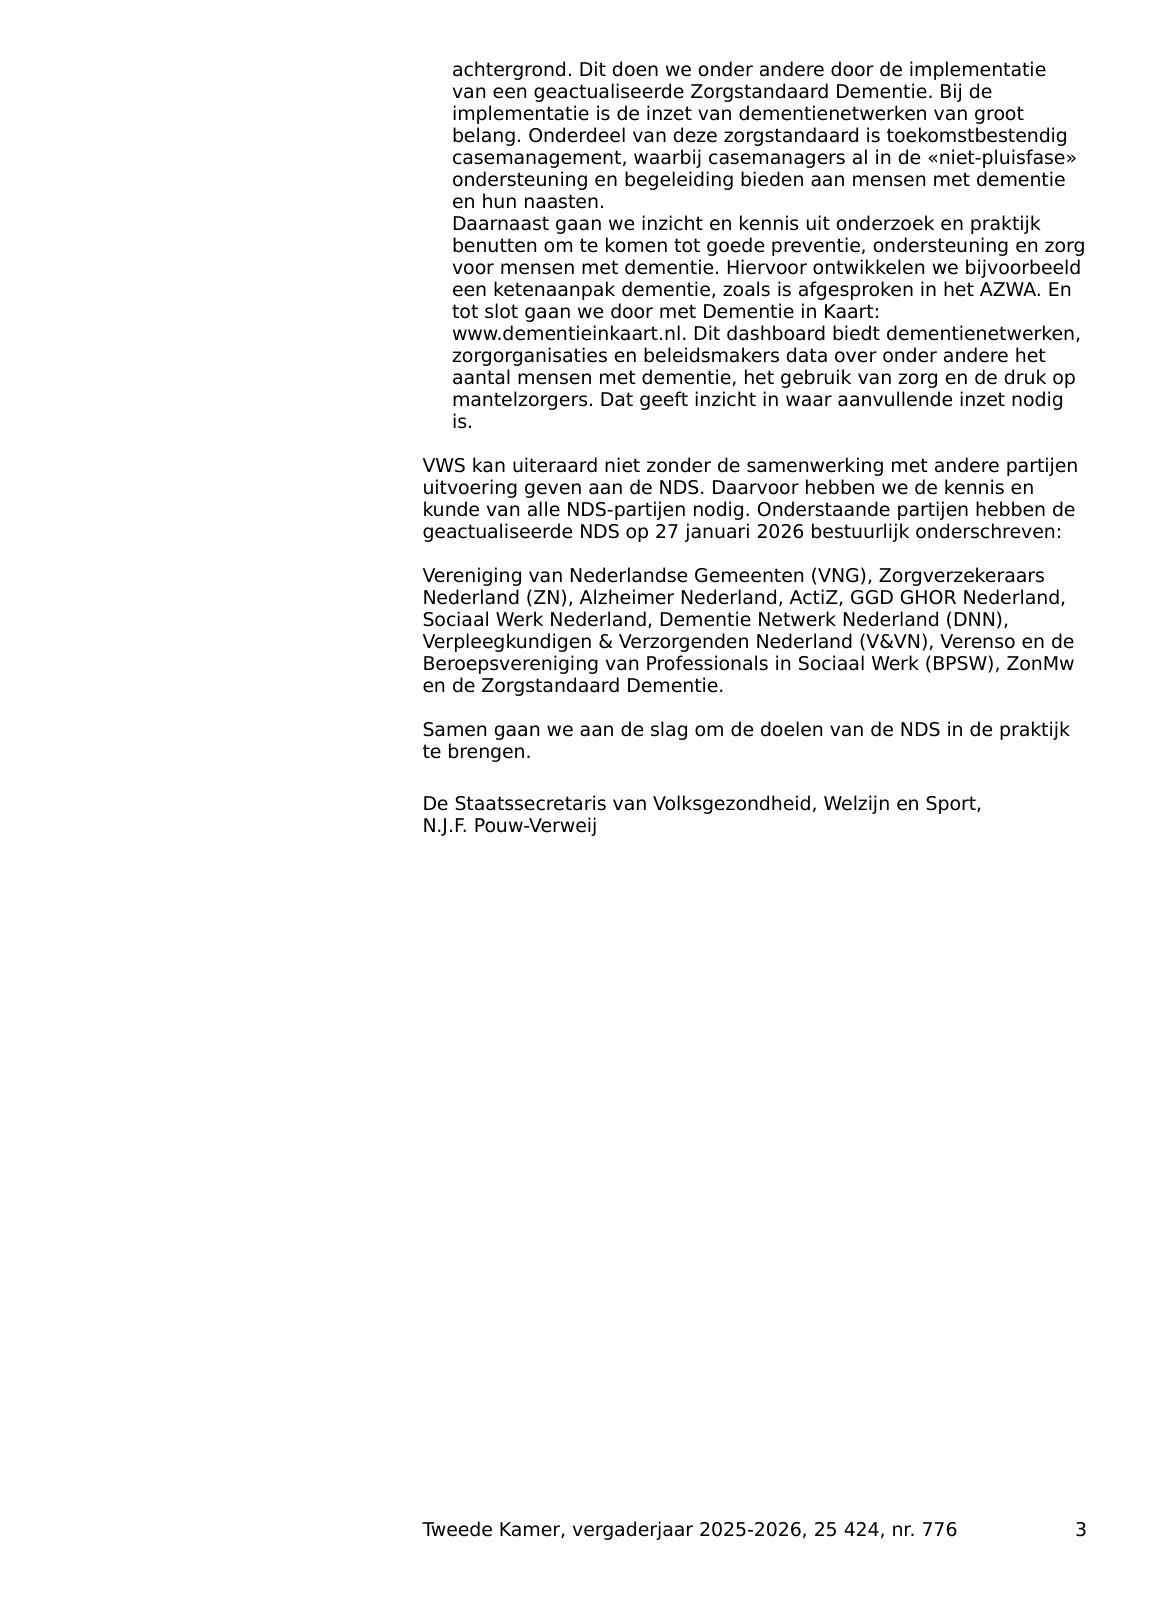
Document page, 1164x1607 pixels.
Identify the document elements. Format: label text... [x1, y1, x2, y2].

text Daarnaast gaan we inzicht en kennis uit onderzoek en praktijk benutten om te komen tot goede preventie, ondersteuning en zorg voor mensen met dementie. Hiervoor ontwikkelen we bijvoorbeeld een ketenaanpak dementie, zoals is afgesproken in het AZWA. En tot slot gaan we door met Dementie in Kaart: www.dementieinkaart.nl. Dit dashboard biedt dementienetwerken, zorgorganisaties en beleidsmakers data over onder andere het aantal mensen met dementie, het gebruik van zorg en de druk op mantelzorgers. Dat geeft inzicht in waar aanvullende inzet nodig is. [452, 213, 1087, 433]
text Vereniging van Nederlandse Gemeenten (VNG), Zorgverzekeraars Nederland (ZN), Alzheimer Nederland, ActiZ, GGD GHOR Nederland, Sociaal Werk Nederland, Dementie Netwerk Nederland (DNN), Verpleegkundigen & Verzorgenden Nederland (V&VN), Verenso en de Beroepsvereniging van Professionals in Sociaal Werk (BPSW), ZonMw en de Zorgstandaard Dementie. [422, 565, 1087, 697]
text Samen gaan we aan de slag om de doelen van de NDS in de praktijk te brengen. [422, 719, 1087, 763]
text achtergrond. Dit doen we onder andere door de implementatie van een geactualiseerde Zorgstandaard Dementie. Bij de implementatie is de inzet van dementienetwerken van groot belang. Onderdeel van deze zorgstandaard is toekomstbestendig casemanagement, waarbij casemanagers al in de «niet-pluisfase» ondersteuning en begeleiding bieden aan mensen met dementie en hun naasten. [422, 59, 1087, 213]
text De Staatssecretaris van Volksgezondheid, Welzijn en Sport, N.J.F. Pouw-Verweij [422, 793, 1087, 837]
text VWS kan uiteraard niet zonder de samenwerking met andere partijen uitvoering geven aan de NDS. Daarvoor hebben we de kennis en kunde van alle NDS-partijen nodig. Onderstaande partijen hebben de geactualiseerde NDS op 27 januari 2026 bestuurlijk onderschreven: [422, 455, 1087, 543]
